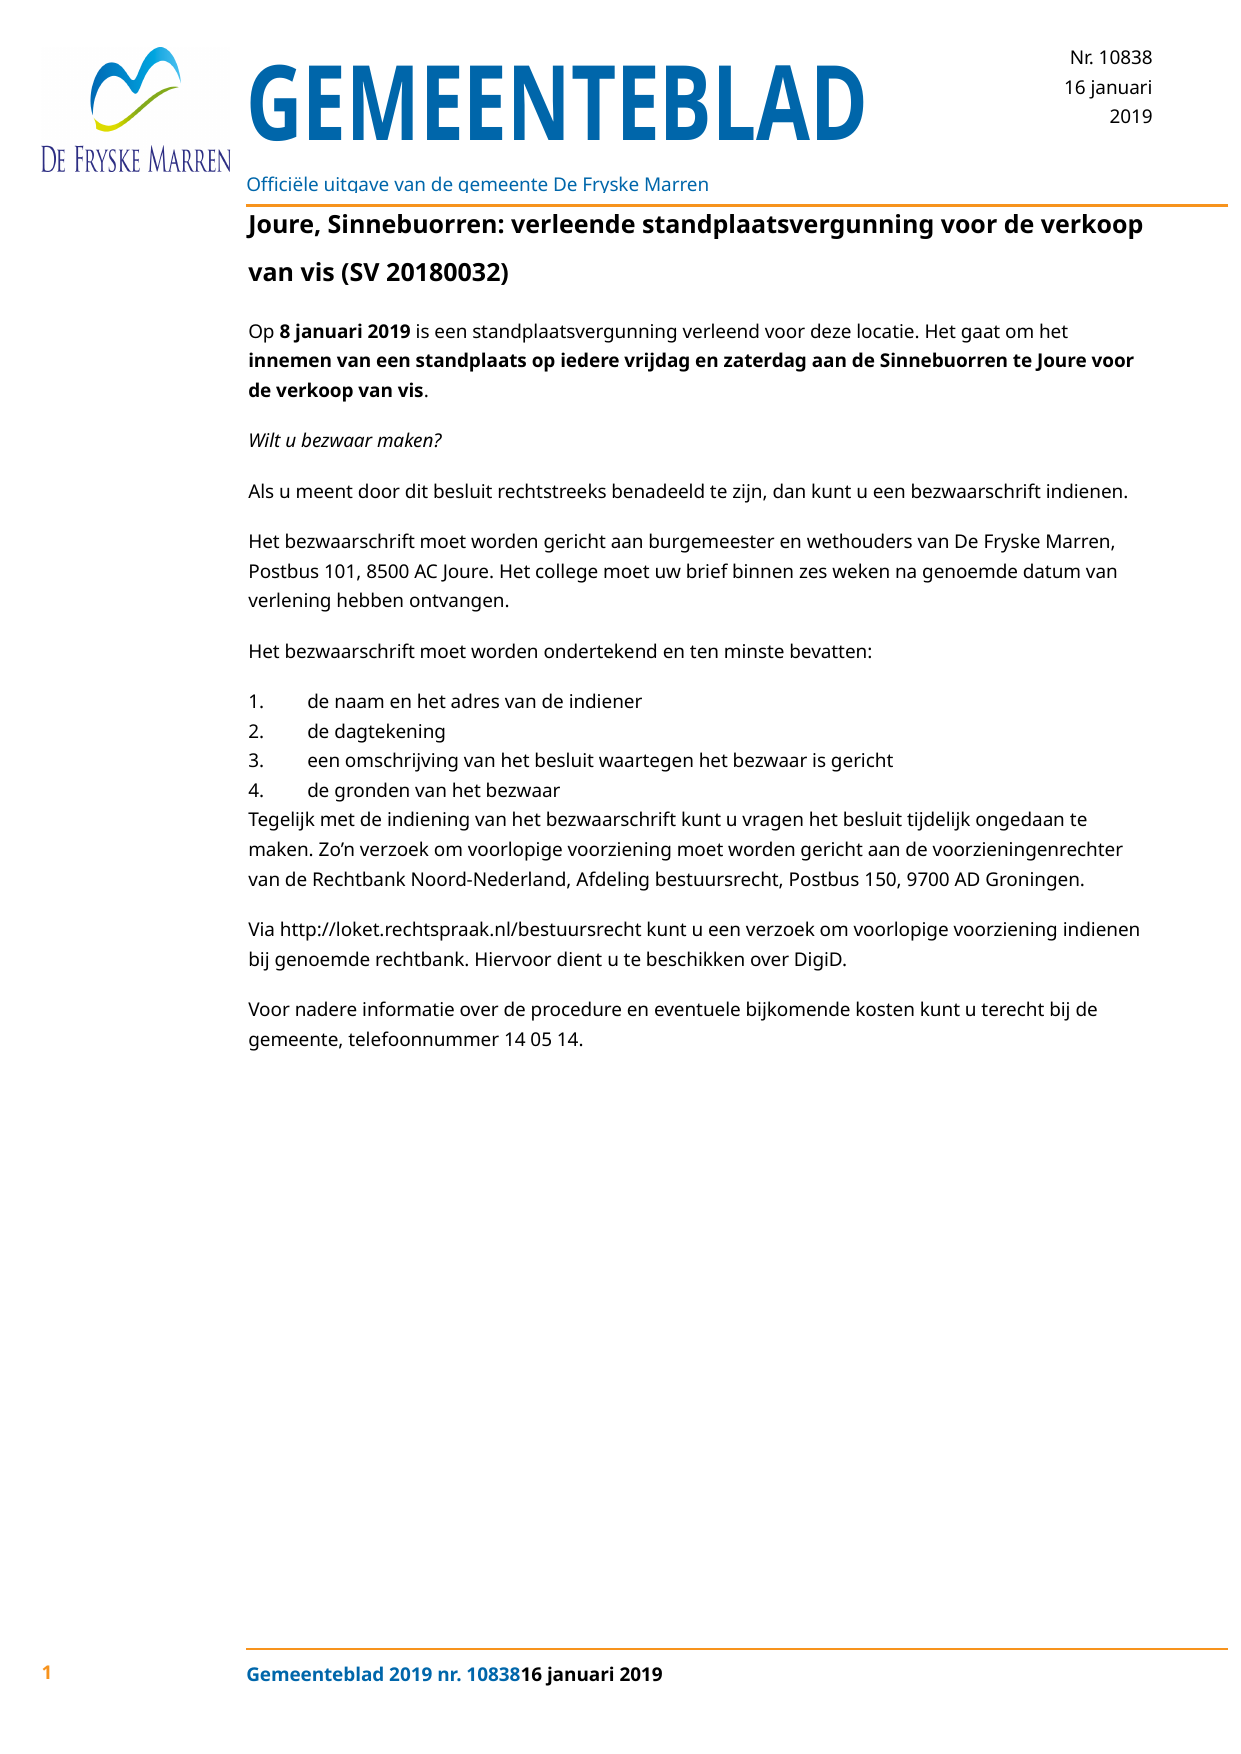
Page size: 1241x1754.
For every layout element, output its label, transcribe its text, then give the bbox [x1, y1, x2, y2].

list een omschrijving van het besluit waartegen het bezwaar is gericht [248, 747, 1152, 773]
text Voor nadere informatie over de procedure en eventuele bijkomende kosten kunt u terecht bij de gemeente, telefoonnummer 14 05 14. [248, 996, 1152, 1052]
text Wilt u bezwaar maken? [248, 427, 1152, 453]
text Tegelijk met de indiening van het bezwaarschrift kunt u vragen het besluit tijdelijk ongedaan te maken. Zo’n verzoek om voorlopige voorziening moet worden gericht aan de voorzieningenrechter van de Rechtbank Noord-Nederland, Afdeling bestuursrecht, Postbus 150, 9700 AD Groningen. [248, 807, 1152, 892]
text Joure, Sinnebuorren: verleende standplaatsvergunning voor de verkoop van vis (SV 20180032) [248, 207, 1152, 288]
text Het bezwaarschrift moet worden gericht aan burgemeester en wethouders van De Fryske Marren, Postbus 101, 8500 AC Joure. Het college moet uw brief binnen zes weken na genoemde datum van verlening hebben ontvangen. [248, 528, 1152, 613]
text Als u meent door dit besluit rechtstreeks benadeeld te zijn, dan kunt u een bezwaarschrift indienen. [248, 478, 1152, 504]
list de naam en het adres van de indiener [248, 688, 1152, 714]
text Het bezwaarschrift moet worden ondertekend en ten minste bevatten: [248, 638, 1152, 664]
text Op 8 januari 2019 is een standplaatsvergunning verleend voor deze locatie. Het gaat om het innemen van een standplaats op iedere vrijdag en zaterdag aan de Sinnebuorren te Joure voor de verkoop van vis. [248, 318, 1152, 403]
picture [41, 47, 231, 172]
text Via http://loket.rechtspraak.nl/bestuursrecht kunt u een verzoek om voorlopige voorziening indienen bij genoemde rechtbank. Hiervoor dient u te beschikken over DigiD. [248, 916, 1152, 972]
list de gronden van het bezwaar [248, 777, 1152, 803]
list de dagtekening [248, 718, 1152, 744]
